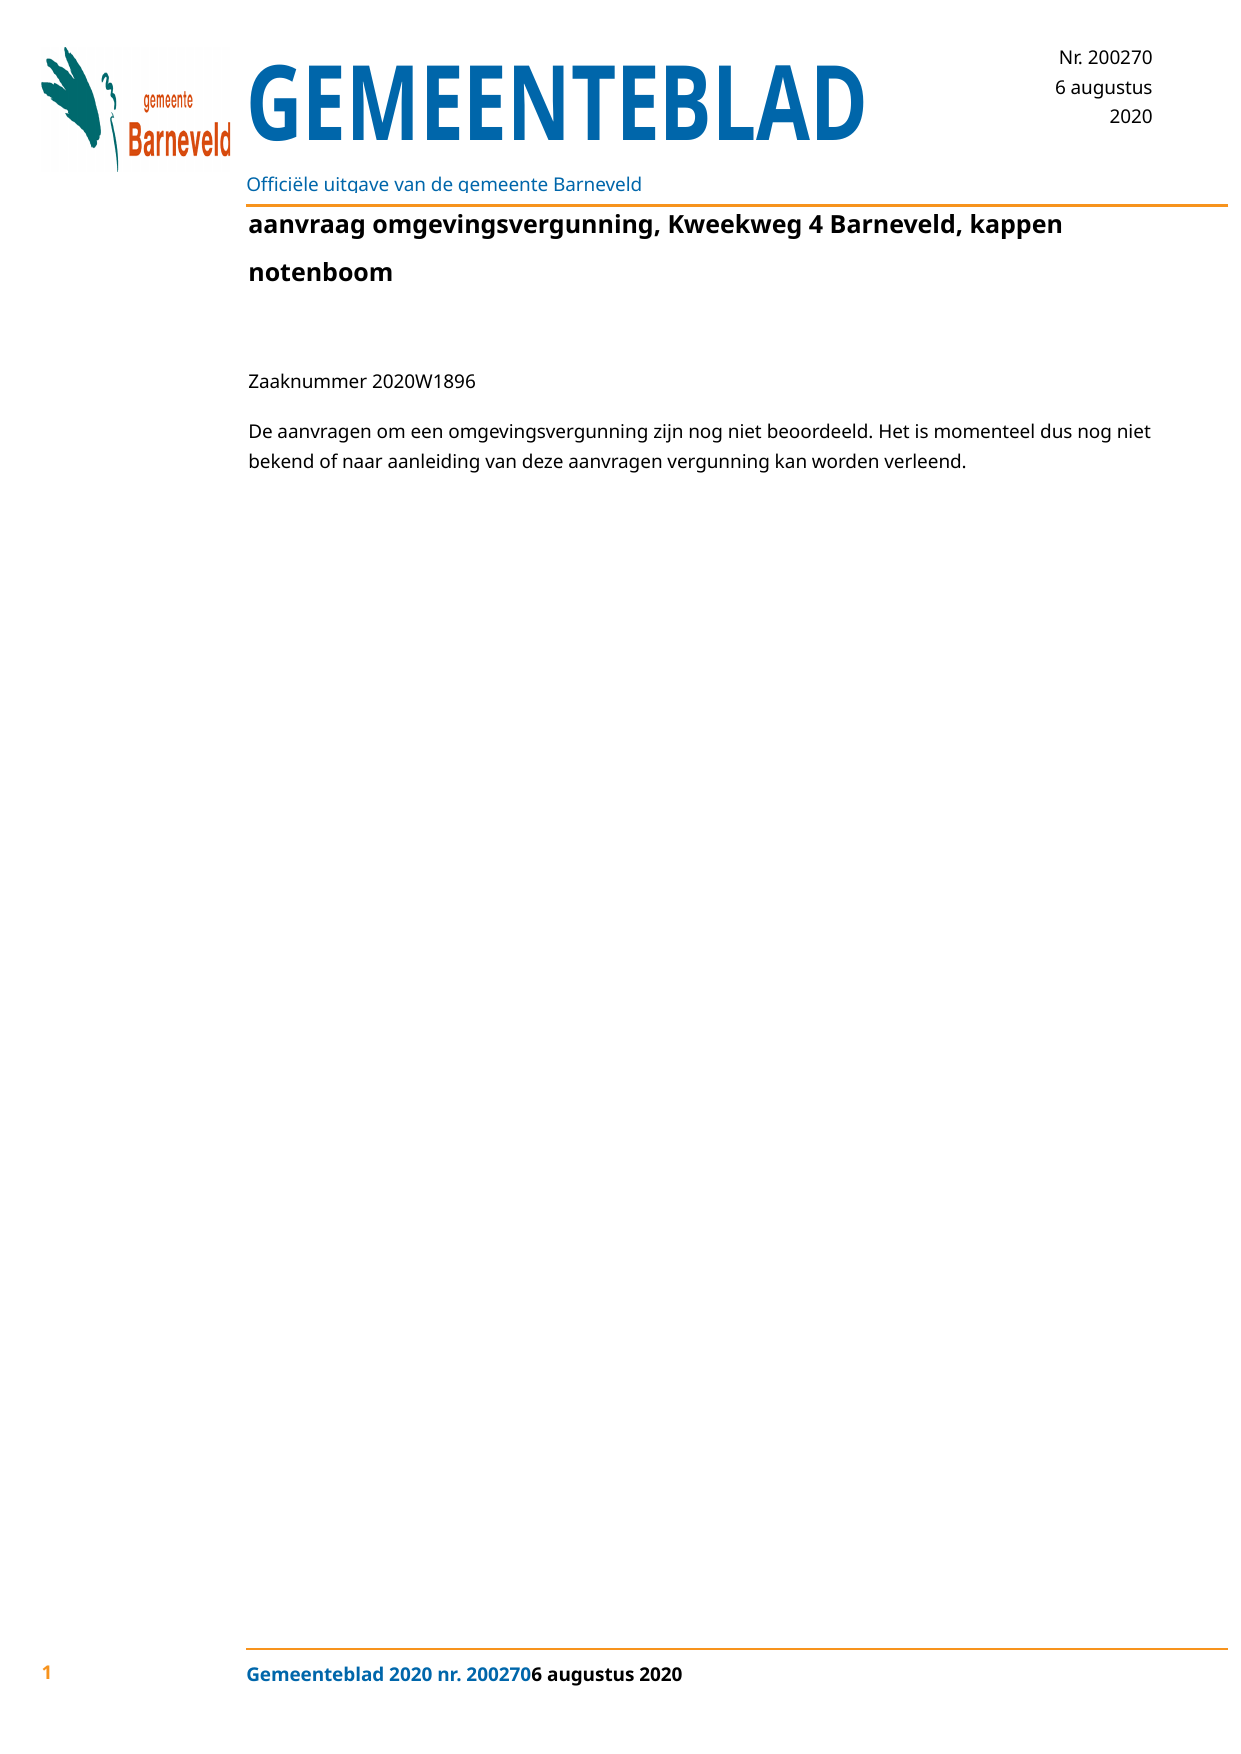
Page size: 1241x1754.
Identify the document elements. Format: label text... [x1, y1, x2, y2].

text aanvraag omgevingsvergunning, Kweekweg 4 Barneveld, kappen notenboom [248, 207, 1152, 288]
text De aanvragen om een omgevingsvergunning zijn nog niet beoordeeld. Het is momenteel dus nog niet bekend of naar aanleiding van deze aanvragen vergunning kan worden verleend. [248, 419, 1152, 474]
picture [41, 47, 231, 172]
text Zaaknummer 2020W1896 [248, 368, 1152, 394]
